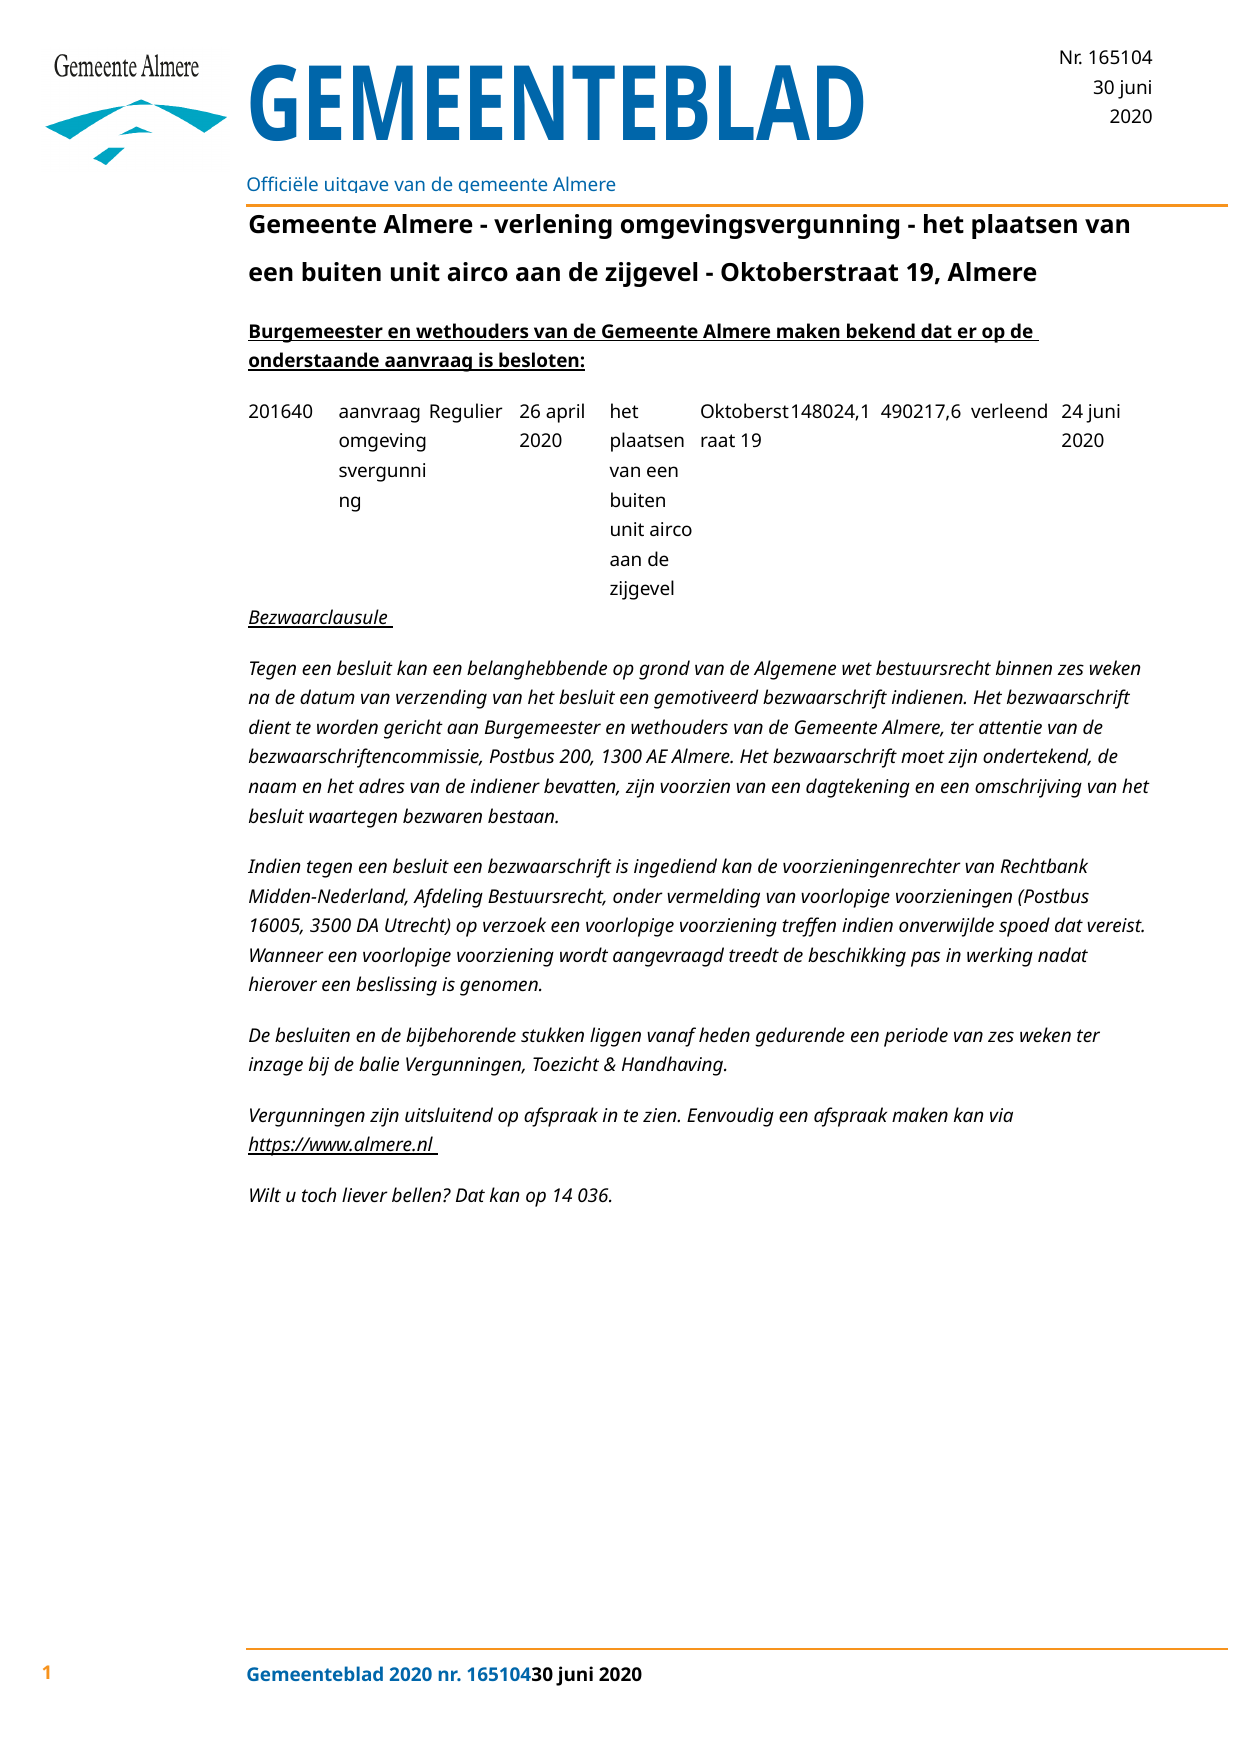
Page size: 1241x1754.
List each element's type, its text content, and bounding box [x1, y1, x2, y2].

table_header verleend [971, 398, 1061, 601]
table_header 148024,1 [790, 398, 881, 601]
text Bezwaarclausule [248, 604, 1152, 630]
text Wilt u toch liever bellen? Dat kan op 14 036. [248, 1182, 1152, 1208]
table_header het plaatsen van een buiten unit airco aan de zijgevel [609, 398, 700, 601]
text Vergunningen zijn uitsluitend op afspraak in te zien. Eenvoudig een afspraak maken kan via https://www.almere.nl [248, 1102, 1152, 1157]
table_header Oktoberstraat 19 [700, 398, 790, 601]
picture [41, 47, 231, 172]
table_header aanvraag omgevingsvergunning [338, 398, 429, 601]
text Gemeente Almere - verlening omgevingsvergunning - het plaatsen van een buiten unit airco aan de zijgevel - Oktoberstraat 19, Almere [248, 207, 1152, 288]
table_header 490217,6 [881, 398, 971, 601]
table_header 24 juni 2020 [1061, 398, 1152, 601]
text Tegen een besluit kan een belanghebbende op grond van de Algemene wet bestuursrecht binnen zes weken na de datum van verzending van het besluit een gemotiveerd bezwaarschrift indienen. Het bezwaarschrift dient te worden gericht aan Burgemeester en wethouders van de Gemeente Almere, ter attentie van de bezwaarschriftencommissie, Postbus 200, 1300 AE Almere. Het bezwaarschrift moet zijn ondertekend, de naam en het adres van de indiener bevatten, zijn voorzien van een dagtekening en een omschrijving van het besluit waartegen bezwaren bestaan. [248, 655, 1152, 828]
text Indien tegen een besluit een bezwaarschrift is ingediend kan de voorzieningenrechter van Rechtbank Midden-Nederland, Afdeling Bestuursrecht, onder vermelding van voorlopige voorzieningen (Postbus 16005, 3500 DA Utrecht) op verzoek een voorlopige voorziening treffen indien onverwijlde spoed dat vereist. Wanneer een voorlopige voorziening wordt aangevraagd treedt de beschikking pas in werking nadat hierover een beslissing is genomen. [248, 853, 1152, 997]
table_header Regulier [429, 398, 519, 601]
text De besluiten en de bijbehorende stukken liggen vanaf heden gedurende een periode van zes weken ter inzage bij de balie Vergunningen, Toezicht & Handhaving. [248, 1022, 1152, 1077]
table_header 26 april 2020 [519, 398, 609, 601]
table_header 201640 [248, 398, 338, 601]
text Burgemeester en wethouders van de Gemeente Almere maken bekend dat er op de onderstaande aanvraag is besloten: [248, 318, 1152, 373]
